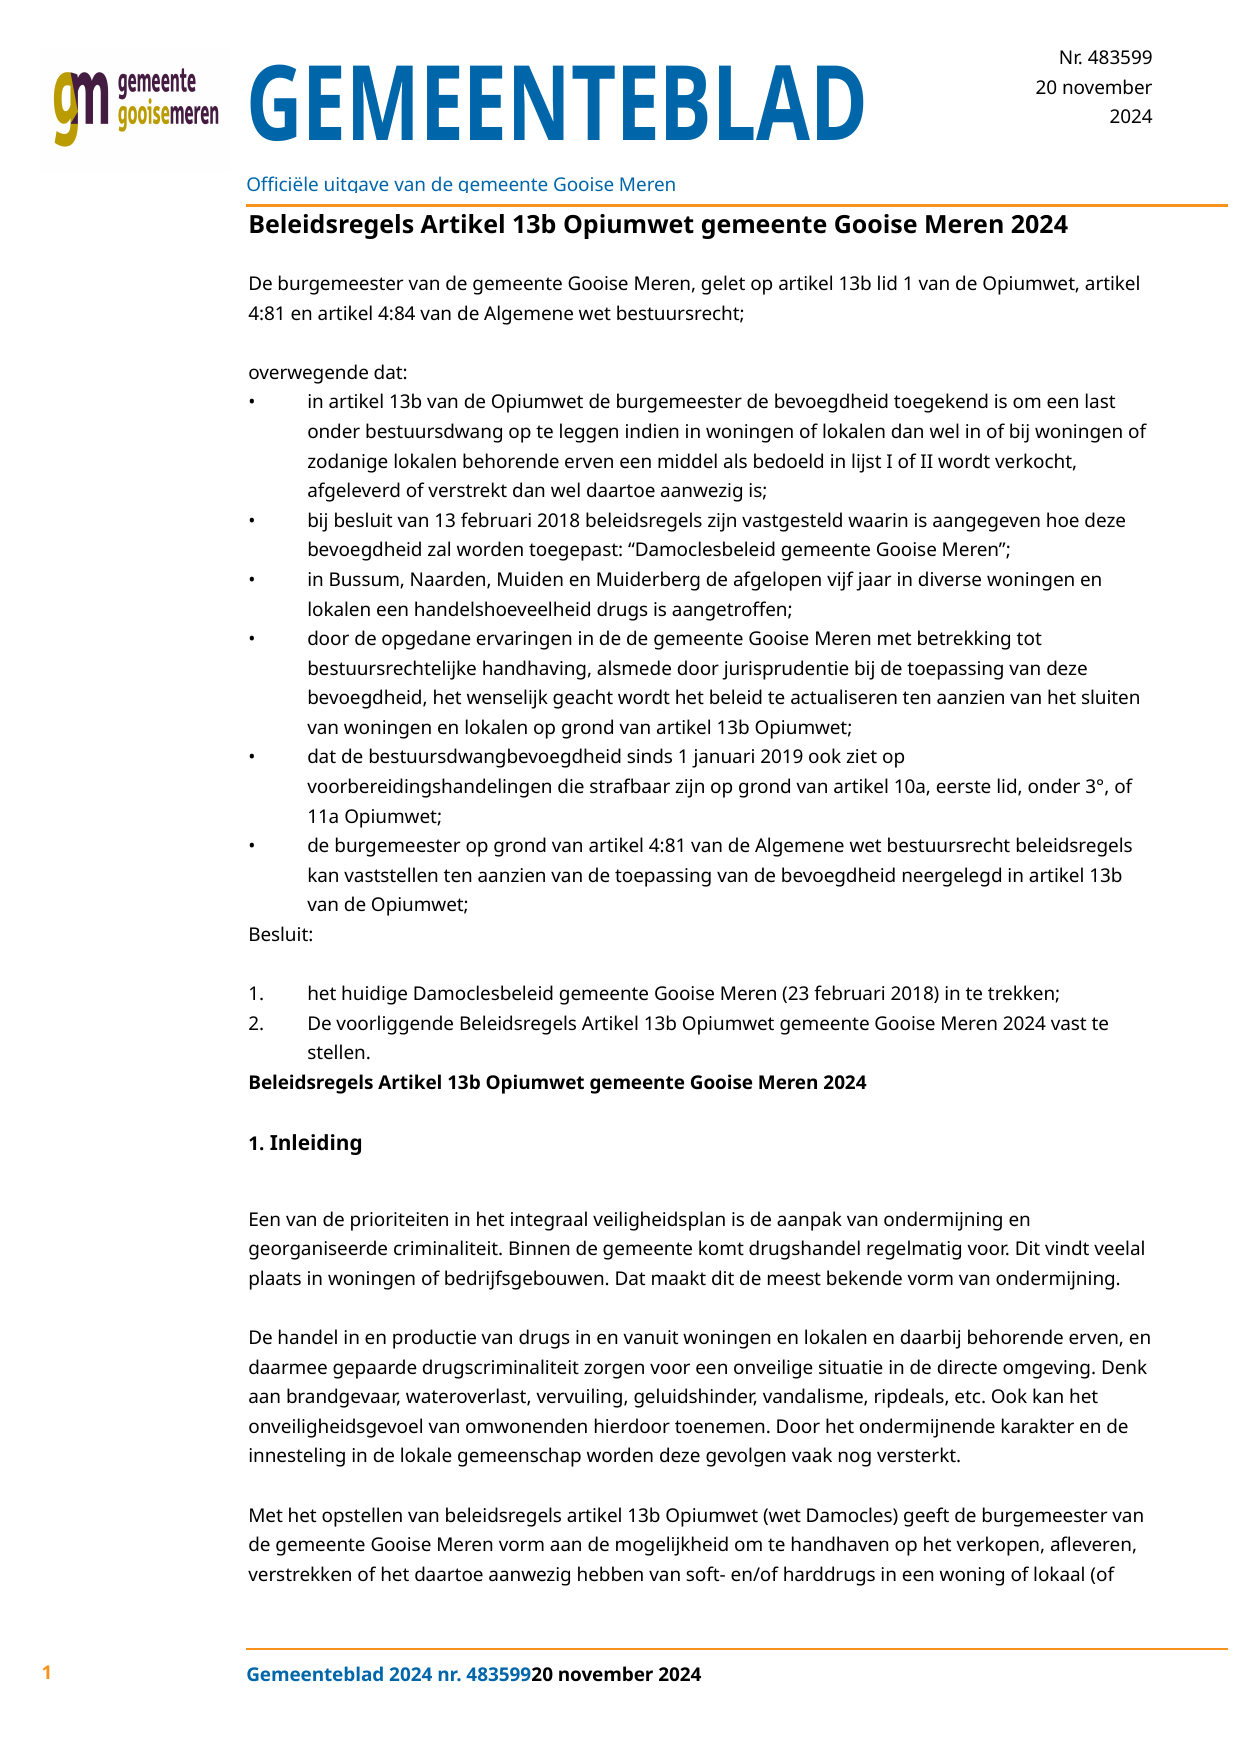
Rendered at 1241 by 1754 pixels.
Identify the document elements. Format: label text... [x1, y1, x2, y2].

list De voorliggende Beleidsregels Artikel 13b Opiumwet gemeente Gooise Meren 2024 vast te stellen. [248, 1010, 1152, 1065]
text Beleidsregels Artikel 13b Opiumwet gemeente Gooise Meren 2024 [248, 1069, 1152, 1095]
list dat de bestuursdwangbevoegdheid sinds 1 januari 2019 ook ziet op voorbereidingshandelingen die strafbaar zijn op grond van artikel 10a, eerste lid, onder 3°, of 11a Opiumwet; [248, 744, 1152, 828]
text Beleidsregels Artikel 13b Opiumwet gemeente Gooise Meren 2024 [248, 207, 1152, 241]
list in artikel 13b van de Opiumwet de burgemeester de bevoegdheid toegekend is om een last onder bestuursdwang op te leggen indien in woningen of lokalen dan wel in of bij woningen of zodanige lokalen behorende erven een middel als bedoeld in lijst I of II wordt verkocht, afgeleverd of verstrekt dan wel daartoe aanwezig is; [248, 389, 1152, 503]
text Een van de prioriteiten in het integraal veiligheidsplan is de aanpak van ondermijning en georganiseerde criminaliteit. Binnen de gemeente komt drugshandel regelmatig voor. Dit vindt veelal plaats in woningen of bedrijfsgebouwen. Dat maakt dit de meest bekende vorm van ondermijning. [248, 1206, 1152, 1291]
text Met het opstellen van beleidsregels artikel 13b Opiumwet (wet Damocles) geeft de burgemeester van de gemeente Gooise Meren vorm aan de mogelijkheid om te handhaven op het verkopen, afleveren, verstrekken of het daartoe aanwezig hebben van soft- en/of harddrugs in een woning of lokaal (of [248, 1502, 1152, 1587]
list door de opgedane ervaringen in de de gemeente Gooise Meren met betrekking tot bestuursrechtelijke handhaving, alsmede door jurisprudentie bij de toepassing van deze bevoegdheid, het wenselijk geacht wordt het beleid te actualiseren ten aanzien van het sluiten van woningen en lokalen op grond van artikel 13b Opiumwet; [248, 625, 1152, 740]
list in Bussum, Naarden, Muiden en Muiderberg de afgelopen vijf jaar in diverse woningen en lokalen een handelshoeveelheid drugs is aangetroffen; [248, 566, 1152, 621]
text Besluit: [248, 921, 1152, 947]
text 1. Inleiding [248, 1128, 1152, 1157]
text overwegende dat: [248, 359, 1152, 385]
text De handel in en productie van drugs in en vanuit woningen en lokalen en daarbij behorende erven, en daarmee gepaarde drugscriminaliteit zorgen voor een onveilige situatie in de directe omgeving. Denk aan brandgevaar, wateroverlast, vervuiling, geluidshinder, vandalisme, ripdeals, etc. Ook kan het onveiligheidsgevoel van omwonenden hierdoor toenemen. Door het ondermijnende karakter en de innesteling in de lokale gemeenschap worden deze gevolgen vaak nog versterkt. [248, 1324, 1152, 1468]
text De burgemeester van de gemeente Gooise Meren, gelet op artikel 13b lid 1 van de Opiumwet, artikel 4:81 en artikel 4:84 van de Algemene wet bestuursrecht; [248, 270, 1152, 326]
picture [41, 47, 231, 172]
list de burgemeester op grond van artikel 4:81 van de Algemene wet bestuursrecht beleidsregels kan vaststellen ten aanzien van de toepassing van de bevoegdheid neergelegd in artikel 13b van de Opiumwet; [248, 832, 1152, 917]
list bij besluit van 13 februari 2018 beleidsregels zijn vastgesteld waarin is aangegeven hoe deze bevoegdheid zal worden toegepast: “Damoclesbeleid gemeente Gooise Meren”; [248, 507, 1152, 562]
list het huidige Damoclesbeleid gemeente Gooise Meren (23 februari 2018) in te trekken; [248, 980, 1152, 1006]
